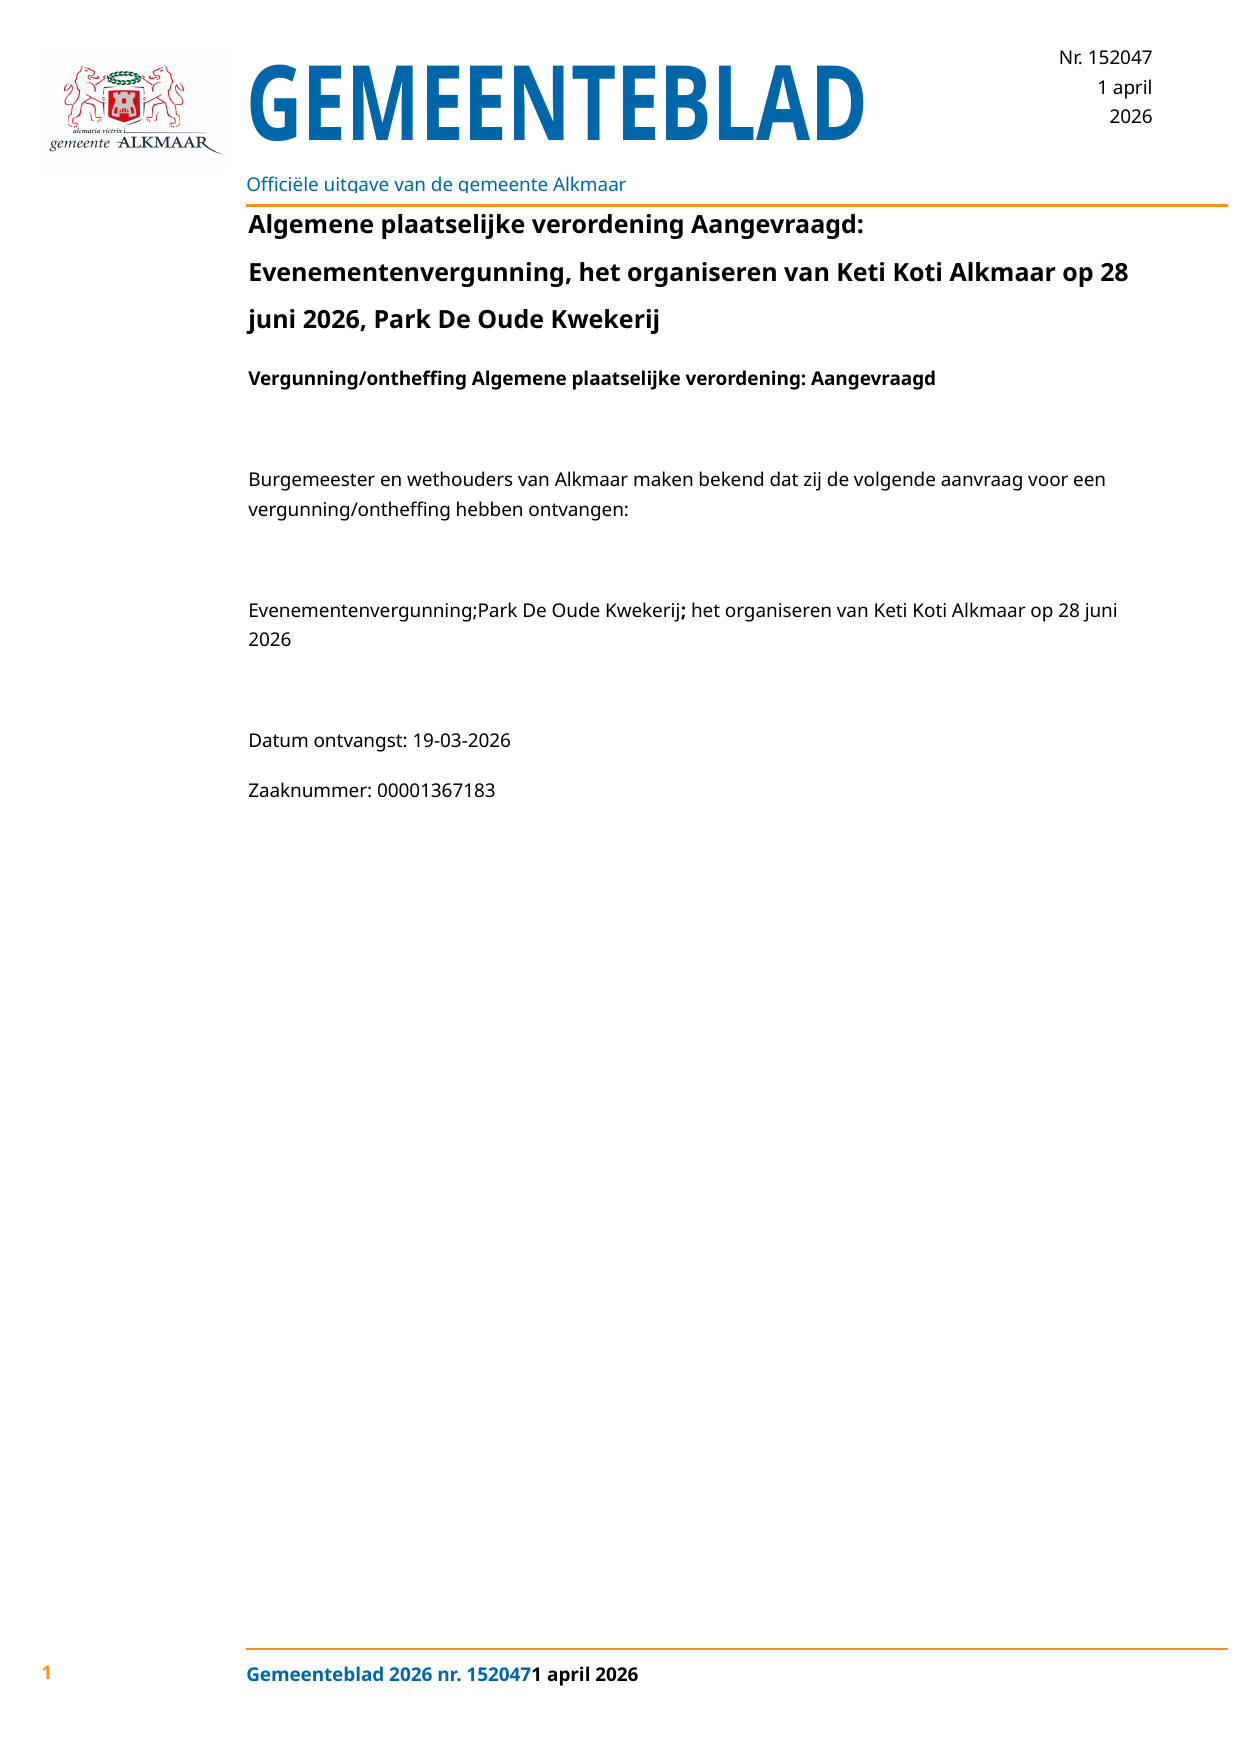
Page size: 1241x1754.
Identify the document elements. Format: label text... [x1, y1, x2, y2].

text Vergunning/ontheffing Algemene plaatselijke verordening: Aangevraagd [248, 366, 1152, 391]
text Algemene plaatselijke verordening Aangevraagd: Evenementenvergunning, het organiseren van Keti Koti Alkmaar op 28 juni 2026, Park De Oude Kwekerij [248, 207, 1152, 336]
text Evenementenvergunning;Park De Oude Kwekerij; het organiseren van Keti Koti Alkmaar op 28 juni 2026 [248, 597, 1152, 652]
text Datum ontvangst: 19-03-2026 [248, 727, 1152, 753]
text Burgemeester en wethouders van Alkmaar maken bekend dat zij de volgende aanvraag voor een vergunning/ontheffing hebben ontvangen: [248, 466, 1152, 522]
text Zaaknummer: 00001367183 [248, 778, 1152, 803]
picture [41, 47, 231, 172]
